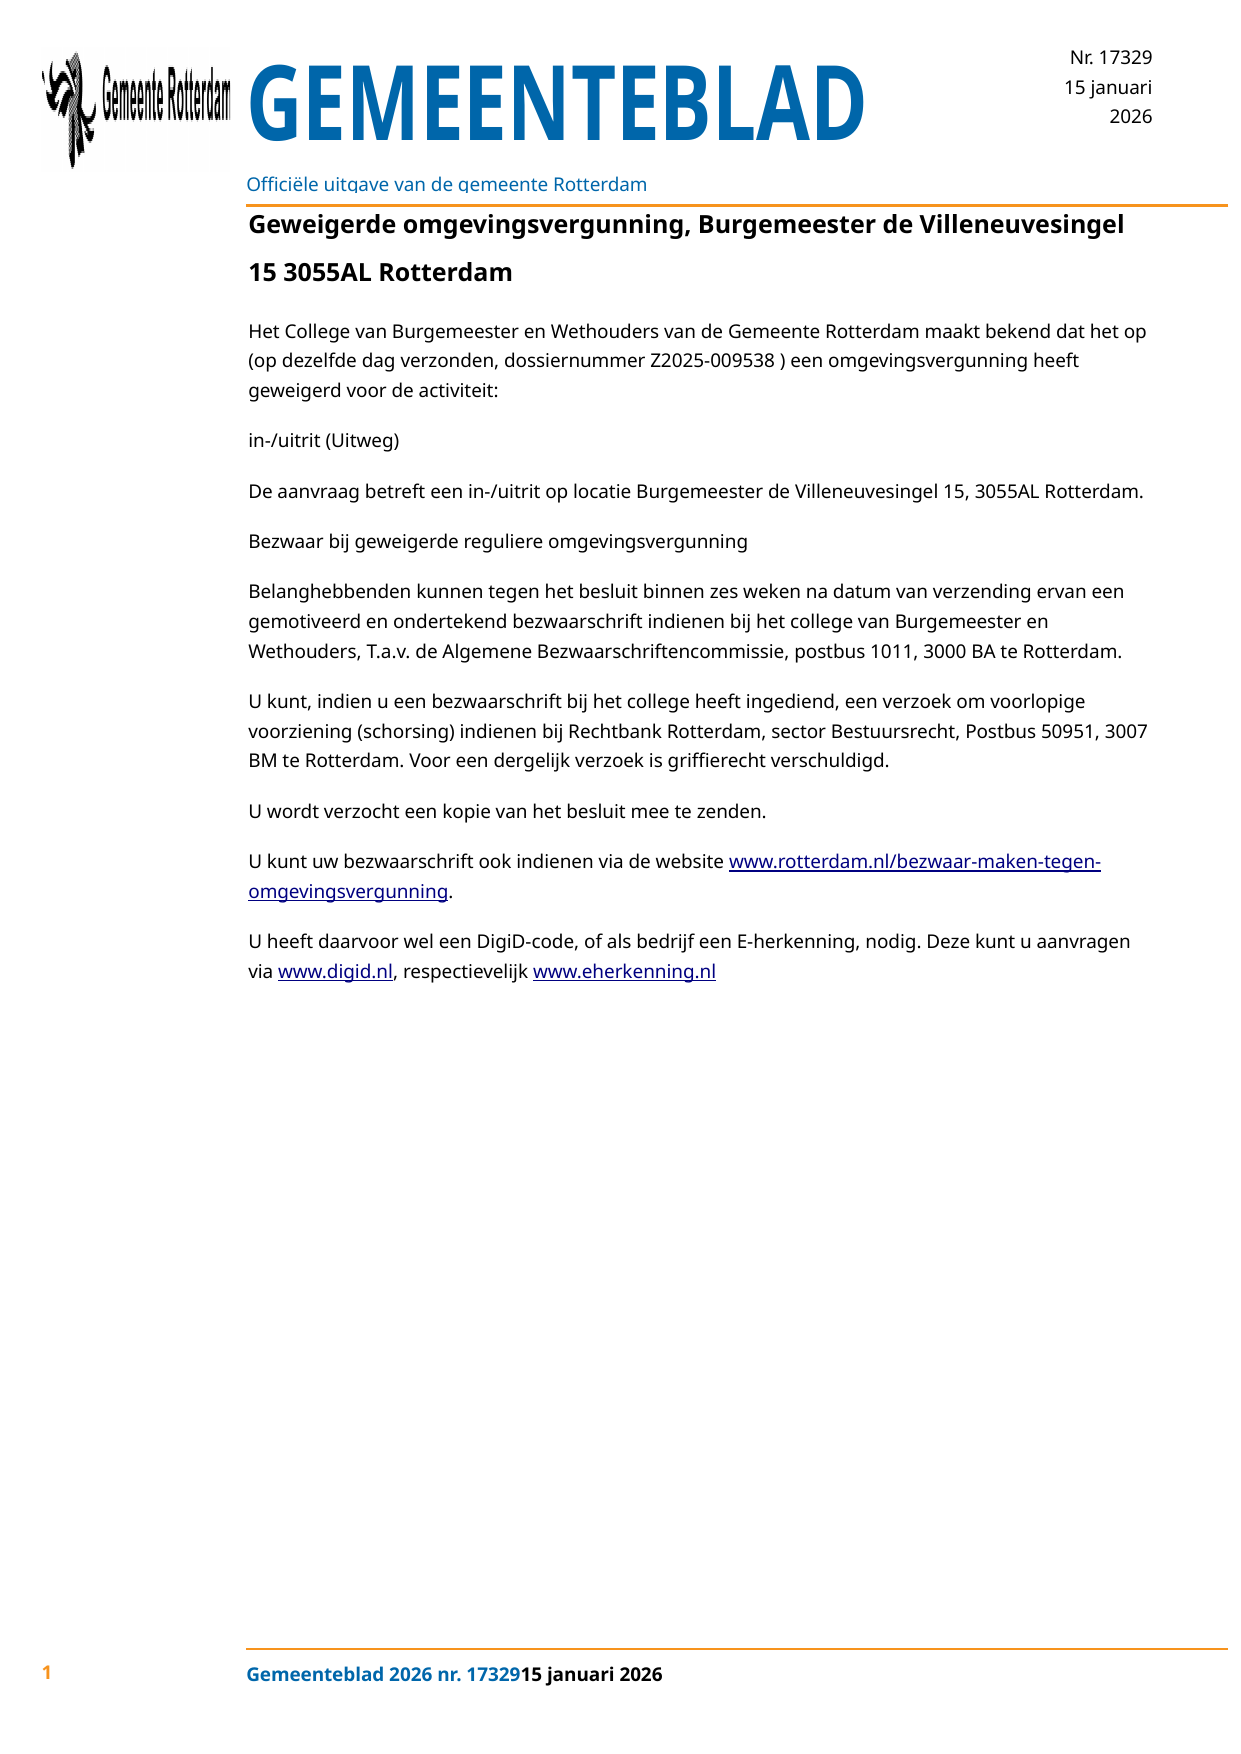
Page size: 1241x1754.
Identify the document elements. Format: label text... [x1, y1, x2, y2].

text De aanvraag betreft een in-/uitrit op locatie Burgemeester de Villeneuvesingel 15, 3055AL Rotterdam. [248, 478, 1152, 504]
text U heeft daarvoor wel een DigiD-code, of als bedrijf een E-herkenning, nodig. Deze kunt u aanvragen via www.digid.nl, respectievelijk www.eherkenning.nl [248, 928, 1152, 984]
text U kunt, indien u een bezwaarschrift bij het college heeft ingediend, een verzoek om voorlopige voorziening (schorsing) indienen bij Rechtbank Rotterdam, sector Bestuursrecht, Postbus 50951, 3007 BM te Rotterdam. Voor een dergelijk verzoek is griffierecht verschuldigd. [248, 688, 1152, 773]
text in-/uitrit (Uitweg) [248, 427, 1152, 453]
text Belanghebbenden kunnen tegen het besluit binnen zes weken na datum van verzending ervan een gemotiveerd en ondertekend bezwaarschrift indienen bij het college van Burgemeester en Wethouders, T.a.v. de Algemene Bezwaarschriftencommissie, postbus 1011, 3000 BA te Rotterdam. [248, 579, 1152, 664]
text Bezwaar bij geweigerde reguliere omgevingsvergunning [248, 528, 1152, 554]
text U kunt uw bezwaarschrift ook indienen via de website www.rotterdam.nl/bezwaar-maken-tegen-omgevingsvergunning. [248, 848, 1152, 904]
text Geweigerde omgevingsvergunning, Burgemeester de Villeneuvesingel 15 3055AL Rotterdam [248, 207, 1152, 288]
text U wordt verzocht een kopie van het besluit mee te zenden. [248, 798, 1152, 824]
picture [41, 47, 231, 172]
text Het College van Burgemeester en Wethouders van de Gemeente Rotterdam maakt bekend dat het op (op dezelfde dag verzonden, dossiernummer Z2025-009538 ) een omgevingsvergunning heeft geweigerd voor de activiteit: [248, 318, 1152, 403]
